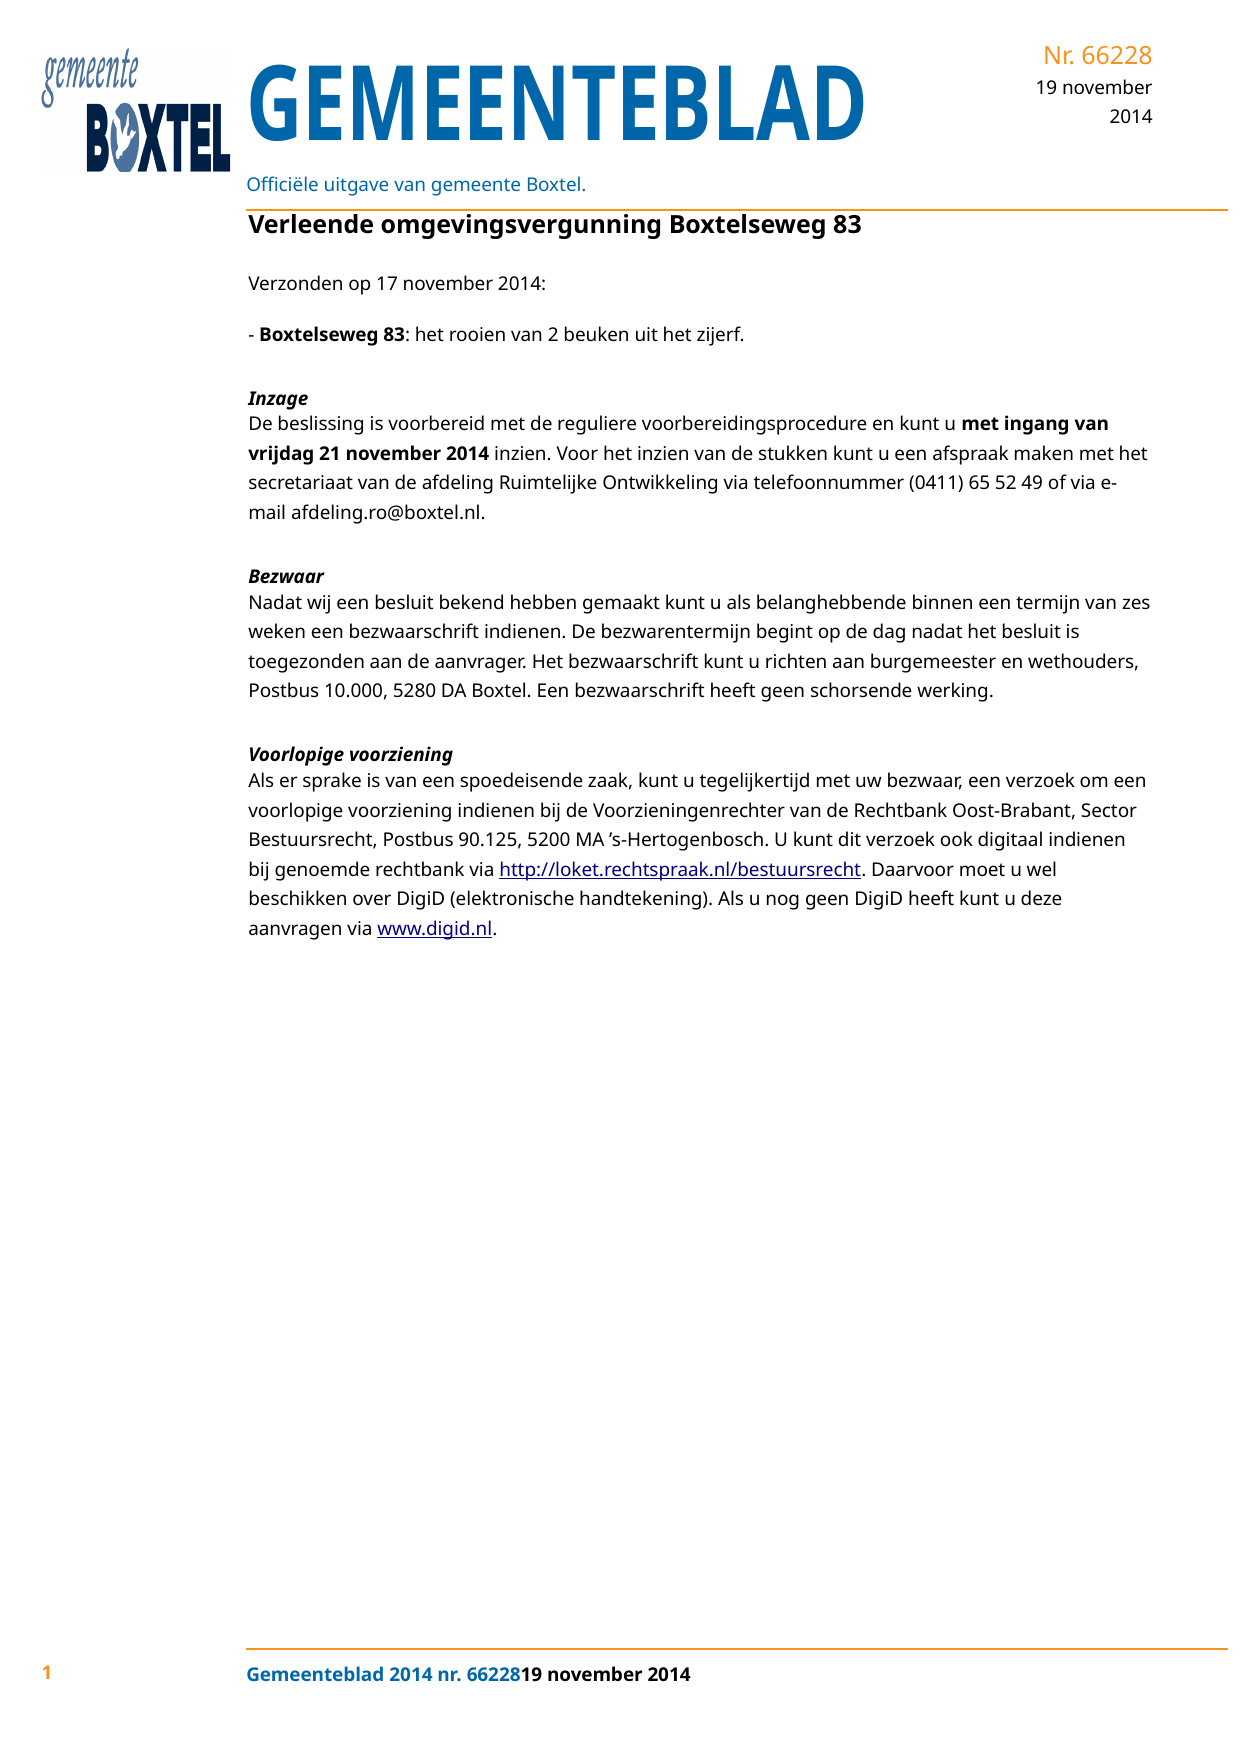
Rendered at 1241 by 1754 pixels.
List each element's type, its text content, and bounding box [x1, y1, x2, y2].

text Verzonden op 17 november 2014: [248, 270, 1152, 296]
text De beslissing is voorbereid met de reguliere voorbereidingsprocedure en kunt u met ingang van vrijdag 21 november 2014 inzien. Voor het inzien van de stukken kunt u een afspraak maken met het secretariaat van de afdeling Ruimtelijke Ontwikkeling via telefoonnummer (0411) 65 52 49 of via e-mail afdeling.ro@boxtel.nl. [248, 410, 1152, 525]
text Bezwaar [248, 563, 1152, 589]
text Verleende omgevingsvergunning Boxtelseweg 83 [248, 211, 1152, 241]
text Als er sprake is van een spoedeisende zaak, kunt u tegelijkertijd met uw bezwaar, een verzoek om een voorlopige voorziening indienen bij de Voorzieningenrechter van de Rechtbank Oost-Brabant, Sector Bestuursrecht, Postbus 90.125, 5200 MA ’s-Hertogenbosch. U kunt dit verzoek ook digitaal indienen bij genoemde rechtbank via http://loket.rechtspraak.nl/bestuursrecht. Daarvoor moet u wel beschikken over DigiD (elektronische handtekening). Als u nog geen DigiD heeft kunt u deze aanvragen via www.digid.nl. [248, 767, 1152, 941]
text Nadat wij een besluit bekend hebben gemaakt kunt u als belanghebbende binnen een termijn van zes weken een bezwaarschrift indienen. De bezwarentermijn begint op de dag nadat het besluit is toegezonden aan de aanvrager. Het bezwaarschrift kunt u richten aan burgemeester en wethouders, Postbus 10.000, 5280 DA Boxtel. Een bezwaarschrift heeft geen schorsende werking. [248, 589, 1152, 703]
text Voorlopige voorziening [248, 742, 1152, 767]
text - Boxtelseweg 83: het rooien van 2 beuken uit het zijerf. [248, 321, 1152, 346]
text Inzage [248, 385, 1152, 410]
picture [41, 47, 231, 172]
